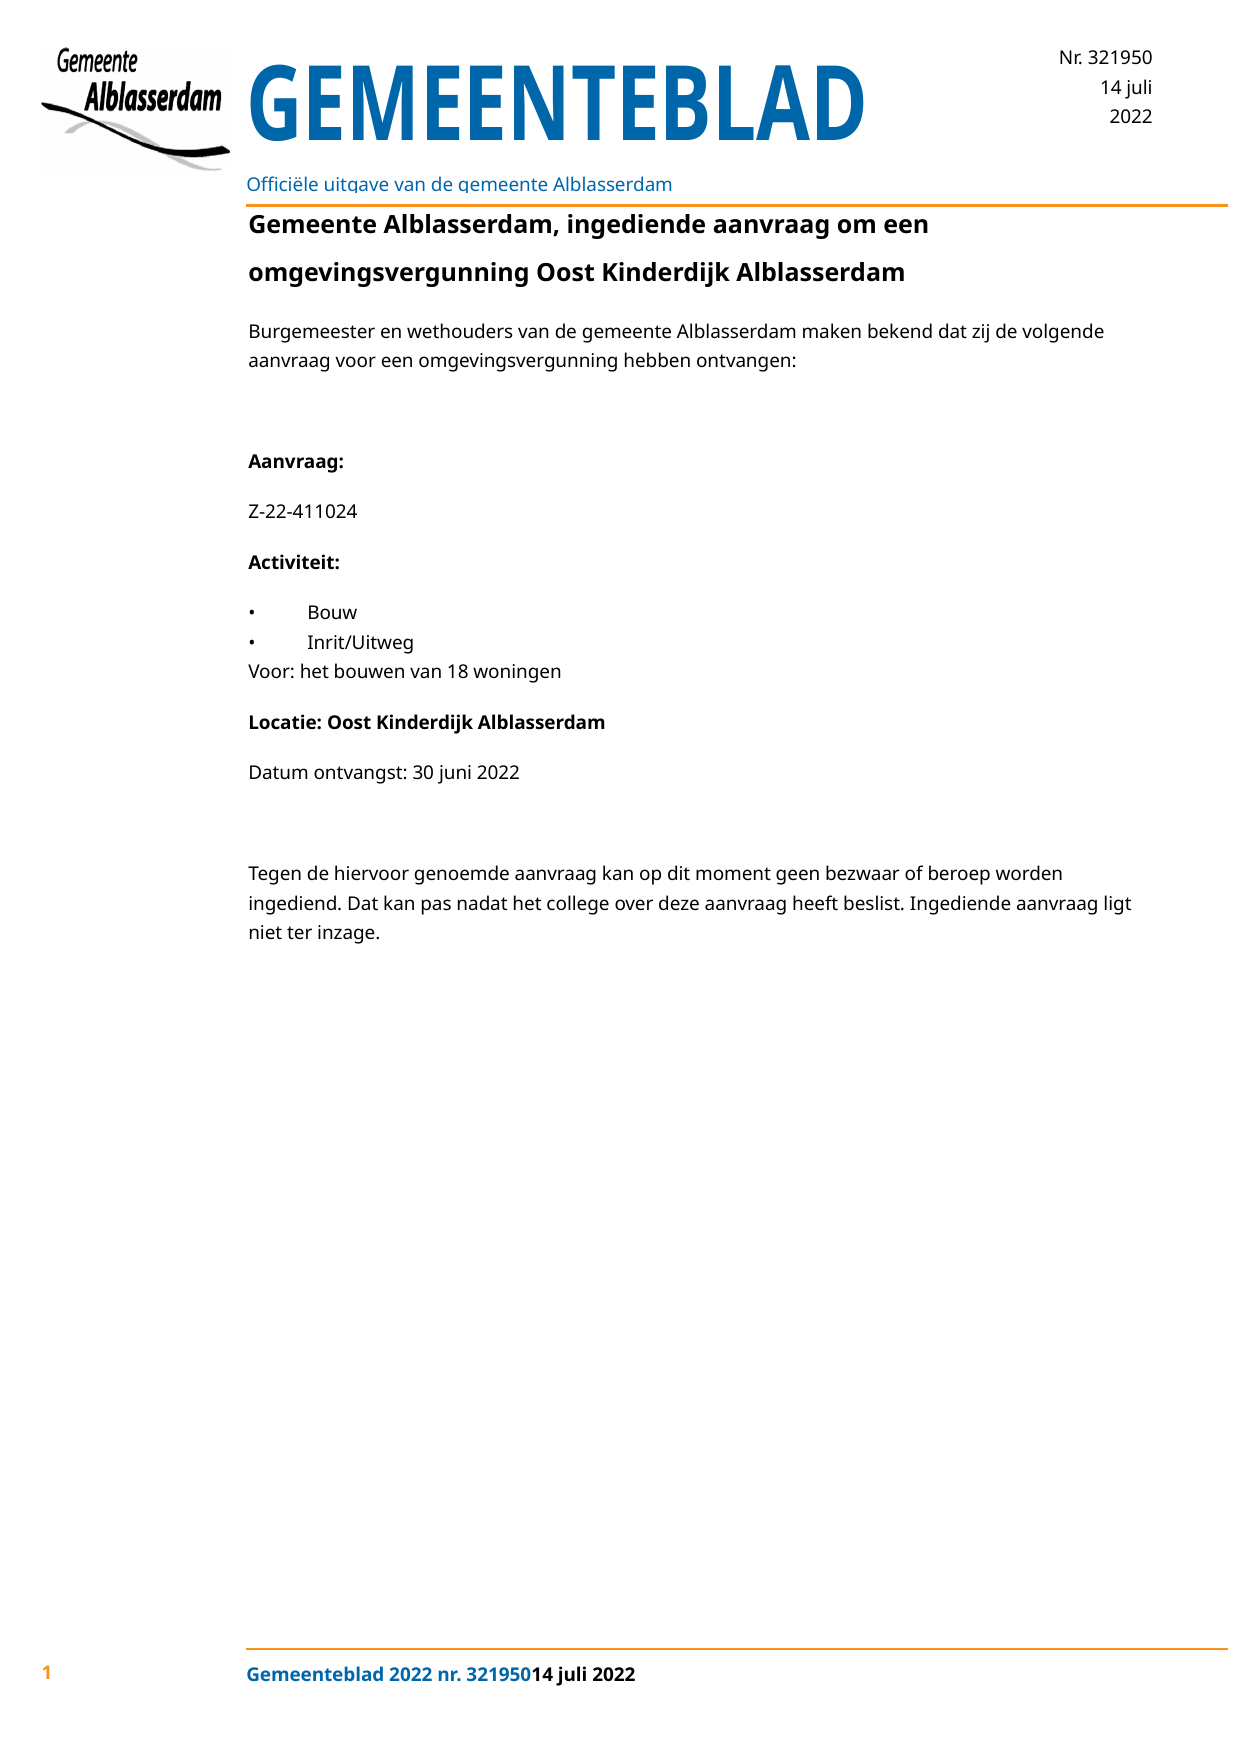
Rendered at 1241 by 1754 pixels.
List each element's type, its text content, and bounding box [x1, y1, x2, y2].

text Activiteit: [248, 549, 1152, 575]
text Locatie: Oost Kinderdijk Alblasserdam [248, 709, 1152, 735]
text Tegen de hiervoor genoemde aanvraag kan op dit moment geen bezwaar of beroep worden ingediend. Dat kan pas nadat het college over deze aanvraag heeft beslist. Ingediende aanvraag ligt niet ter inzage. [248, 860, 1152, 945]
text Z-22-411024 [248, 499, 1152, 524]
text Datum ontvangst: 30 juni 2022 [248, 759, 1152, 785]
text Gemeente Alblasserdam, ingediende aanvraag om een omgevingsvergunning Oost Kinderdijk Alblasserdam [248, 207, 1152, 288]
list Bouw [248, 599, 1152, 625]
list Inrit/Uitweg [248, 629, 1152, 655]
picture [41, 47, 231, 172]
text Burgemeester en wethouders van de gemeente Alblasserdam maken bekend dat zij de volgende aanvraag voor een omgevingsvergunning hebben ontvangen: [248, 318, 1152, 373]
text Aanvraag: [248, 448, 1152, 474]
text Voor: het bouwen van 18 woningen [248, 659, 1152, 684]
